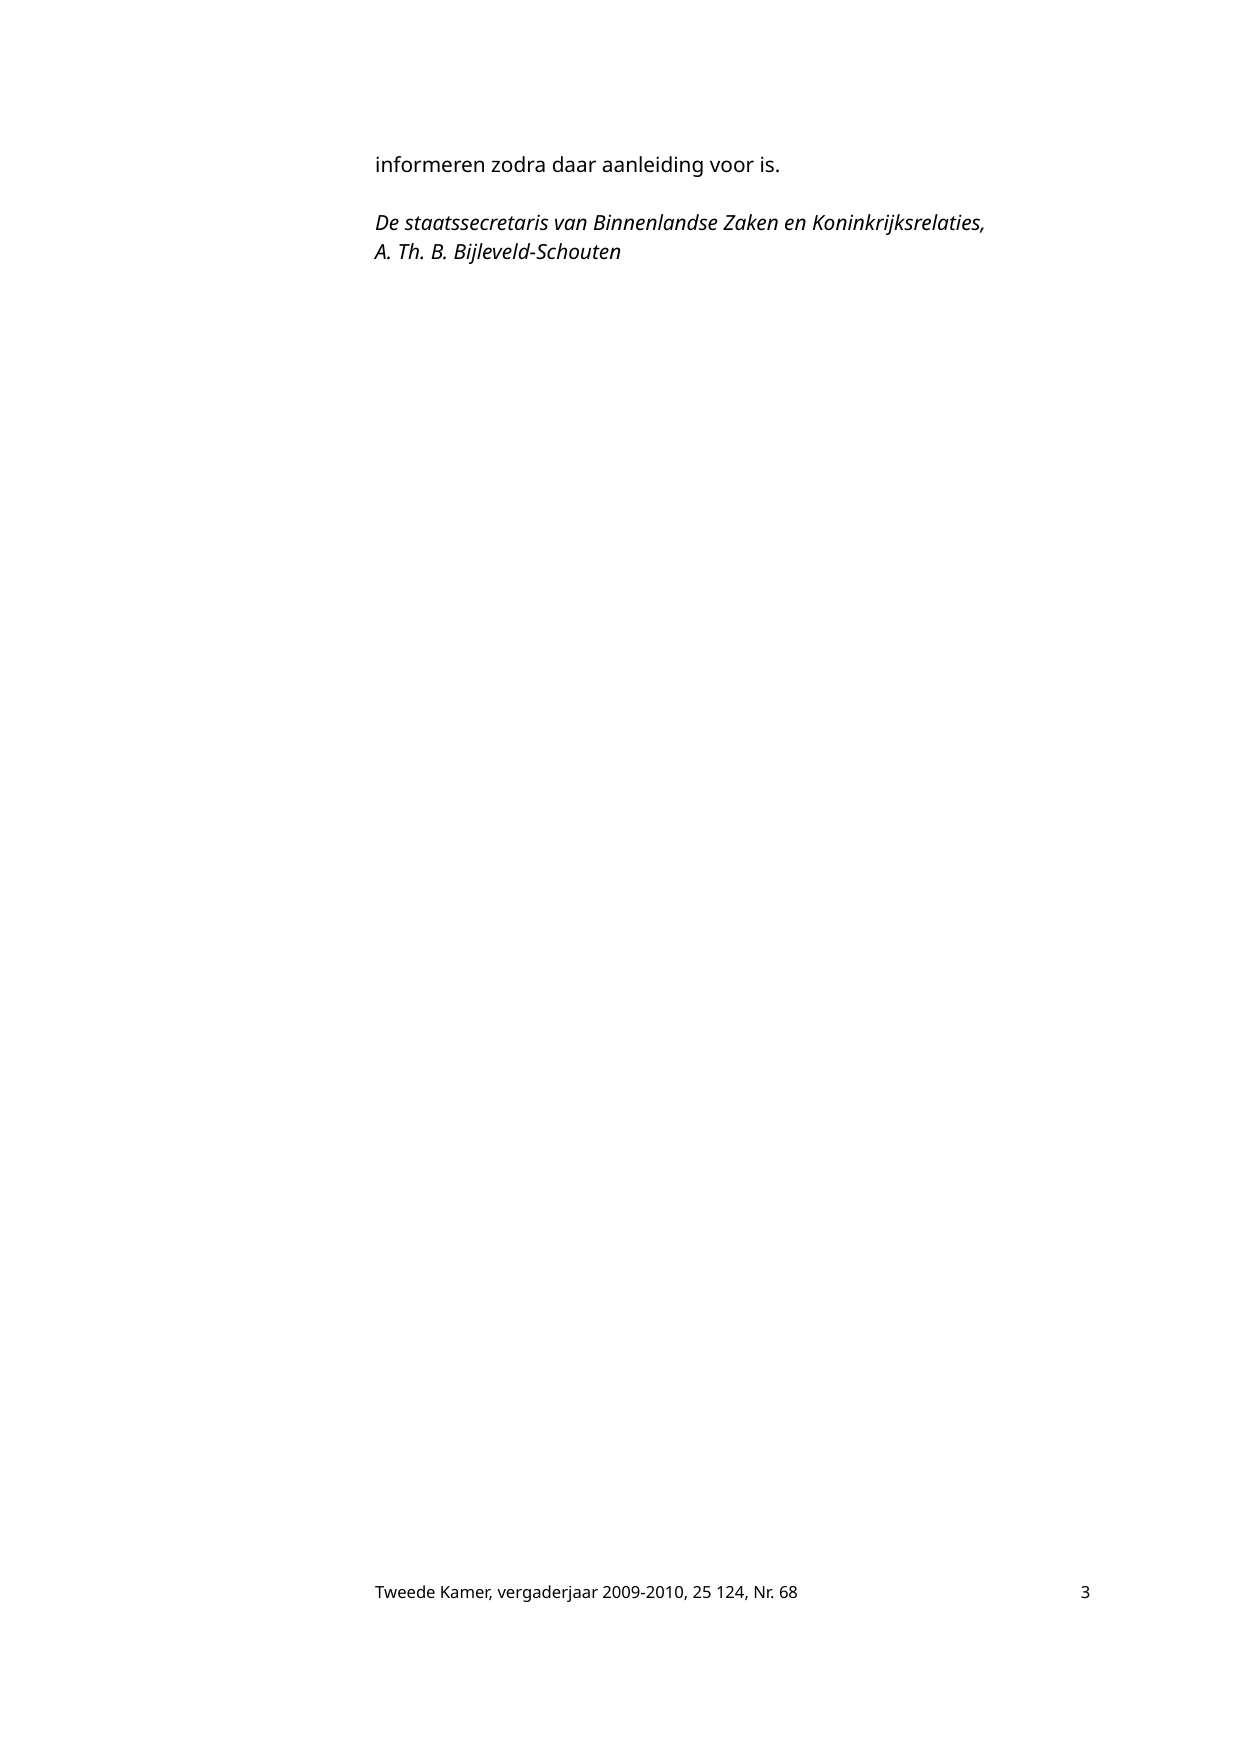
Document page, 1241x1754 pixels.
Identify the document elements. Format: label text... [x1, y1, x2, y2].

text informeren zodra daar aanleiding voor is. [375, 150, 1090, 178]
text A. Th. B. Bijleveld-Schouten [375, 237, 1090, 265]
text De staatssecretaris van Binnenlandse Zaken en Koninkrijksrelaties, [375, 208, 1090, 237]
